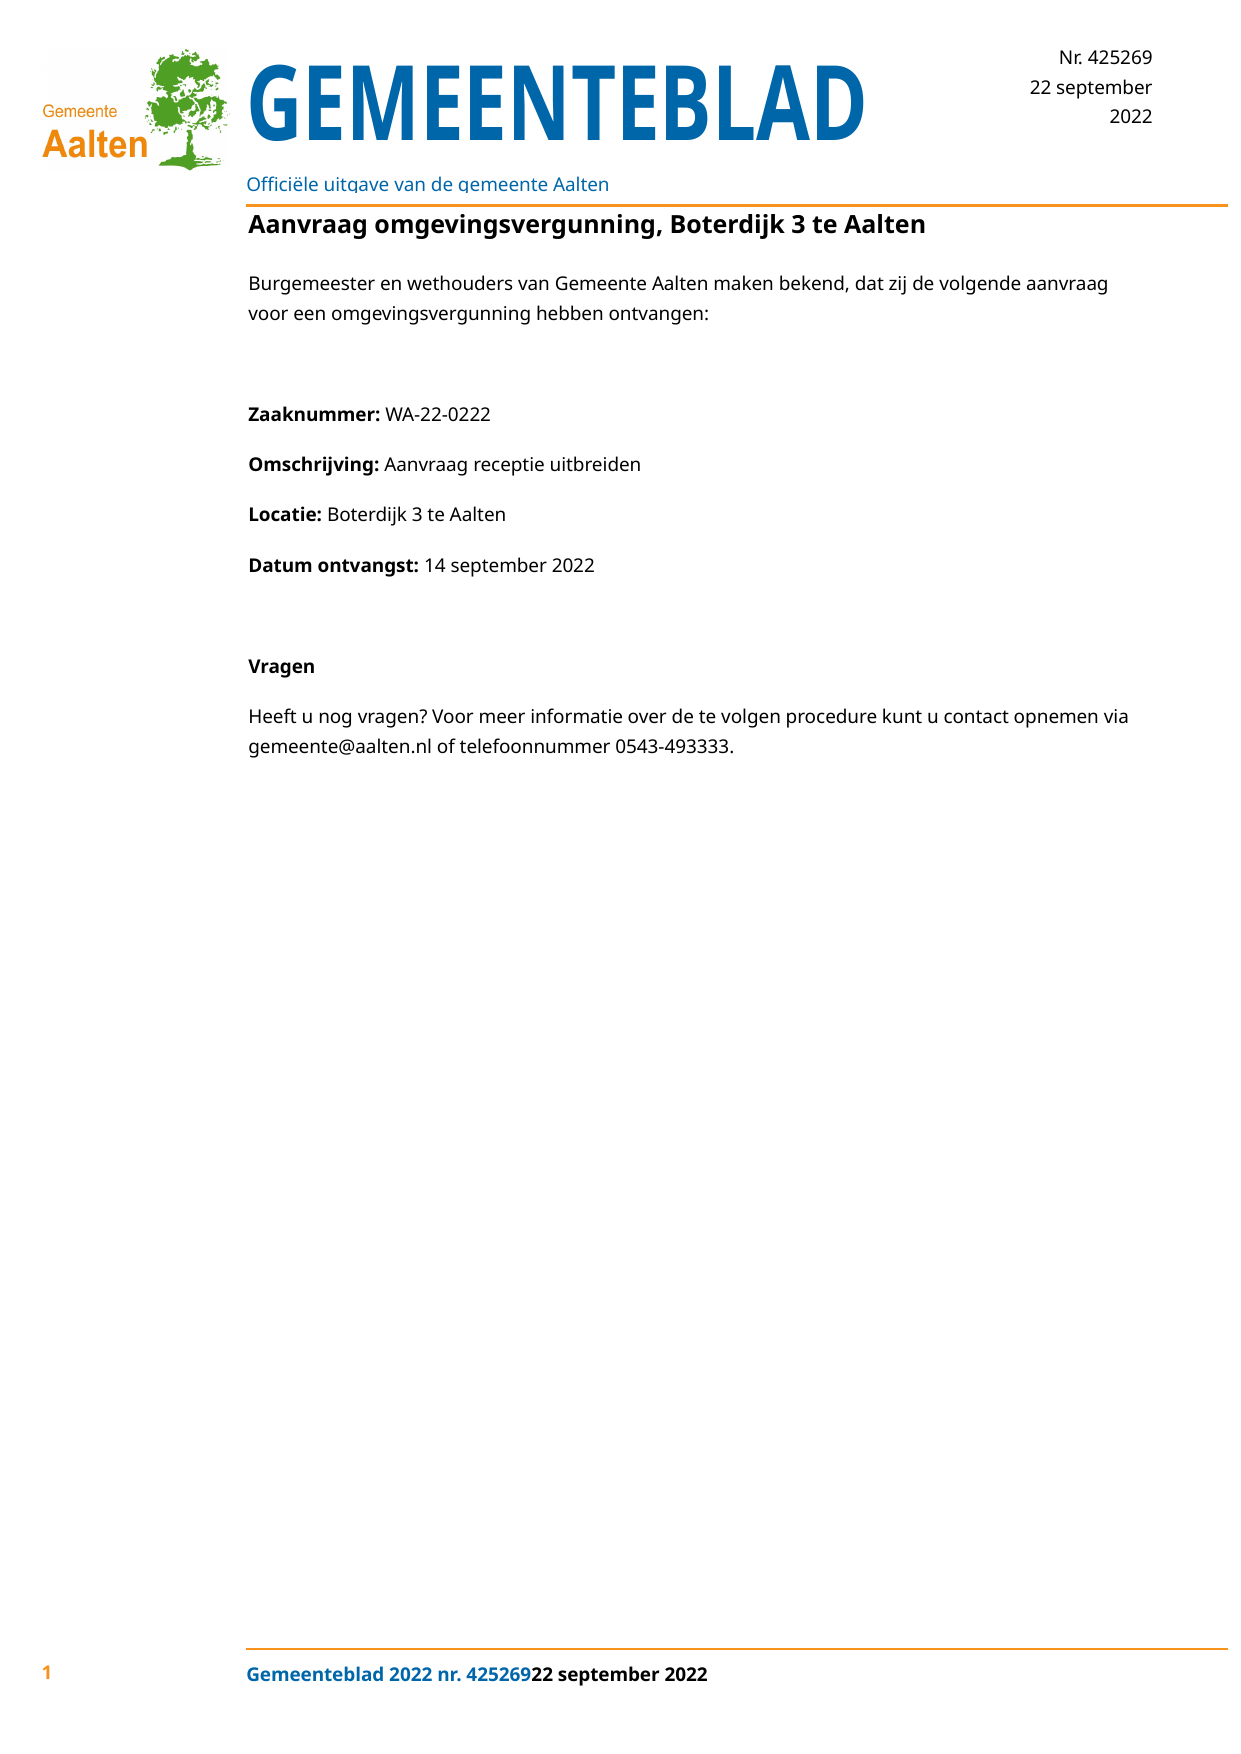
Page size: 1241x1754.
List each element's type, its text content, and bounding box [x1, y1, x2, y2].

text Locatie: Boterdijk 3 te Aalten [248, 502, 1152, 527]
picture [41, 47, 231, 172]
text Zaaknummer: WA-22-0222 [248, 401, 1152, 426]
text Omschrijving: Aanvraag receptie uitbreiden [248, 451, 1152, 477]
text Vragen [248, 653, 1152, 678]
text Datum ontvangst: 14 september 2022 [248, 552, 1152, 578]
text Heeft u nog vragen? Voor meer informatie over de te volgen procedure kunt u contact opnemen via gemeente@aalten.nl of telefoonnummer 0543-493333. [248, 703, 1152, 758]
text Aanvraag omgevingsvergunning, Boterdijk 3 te Aalten [248, 207, 1152, 241]
text Burgemeester en wethouders van Gemeente Aalten maken bekend, dat zij de volgende aanvraag voor een omgevingsvergunning hebben ontvangen: [248, 270, 1152, 326]
